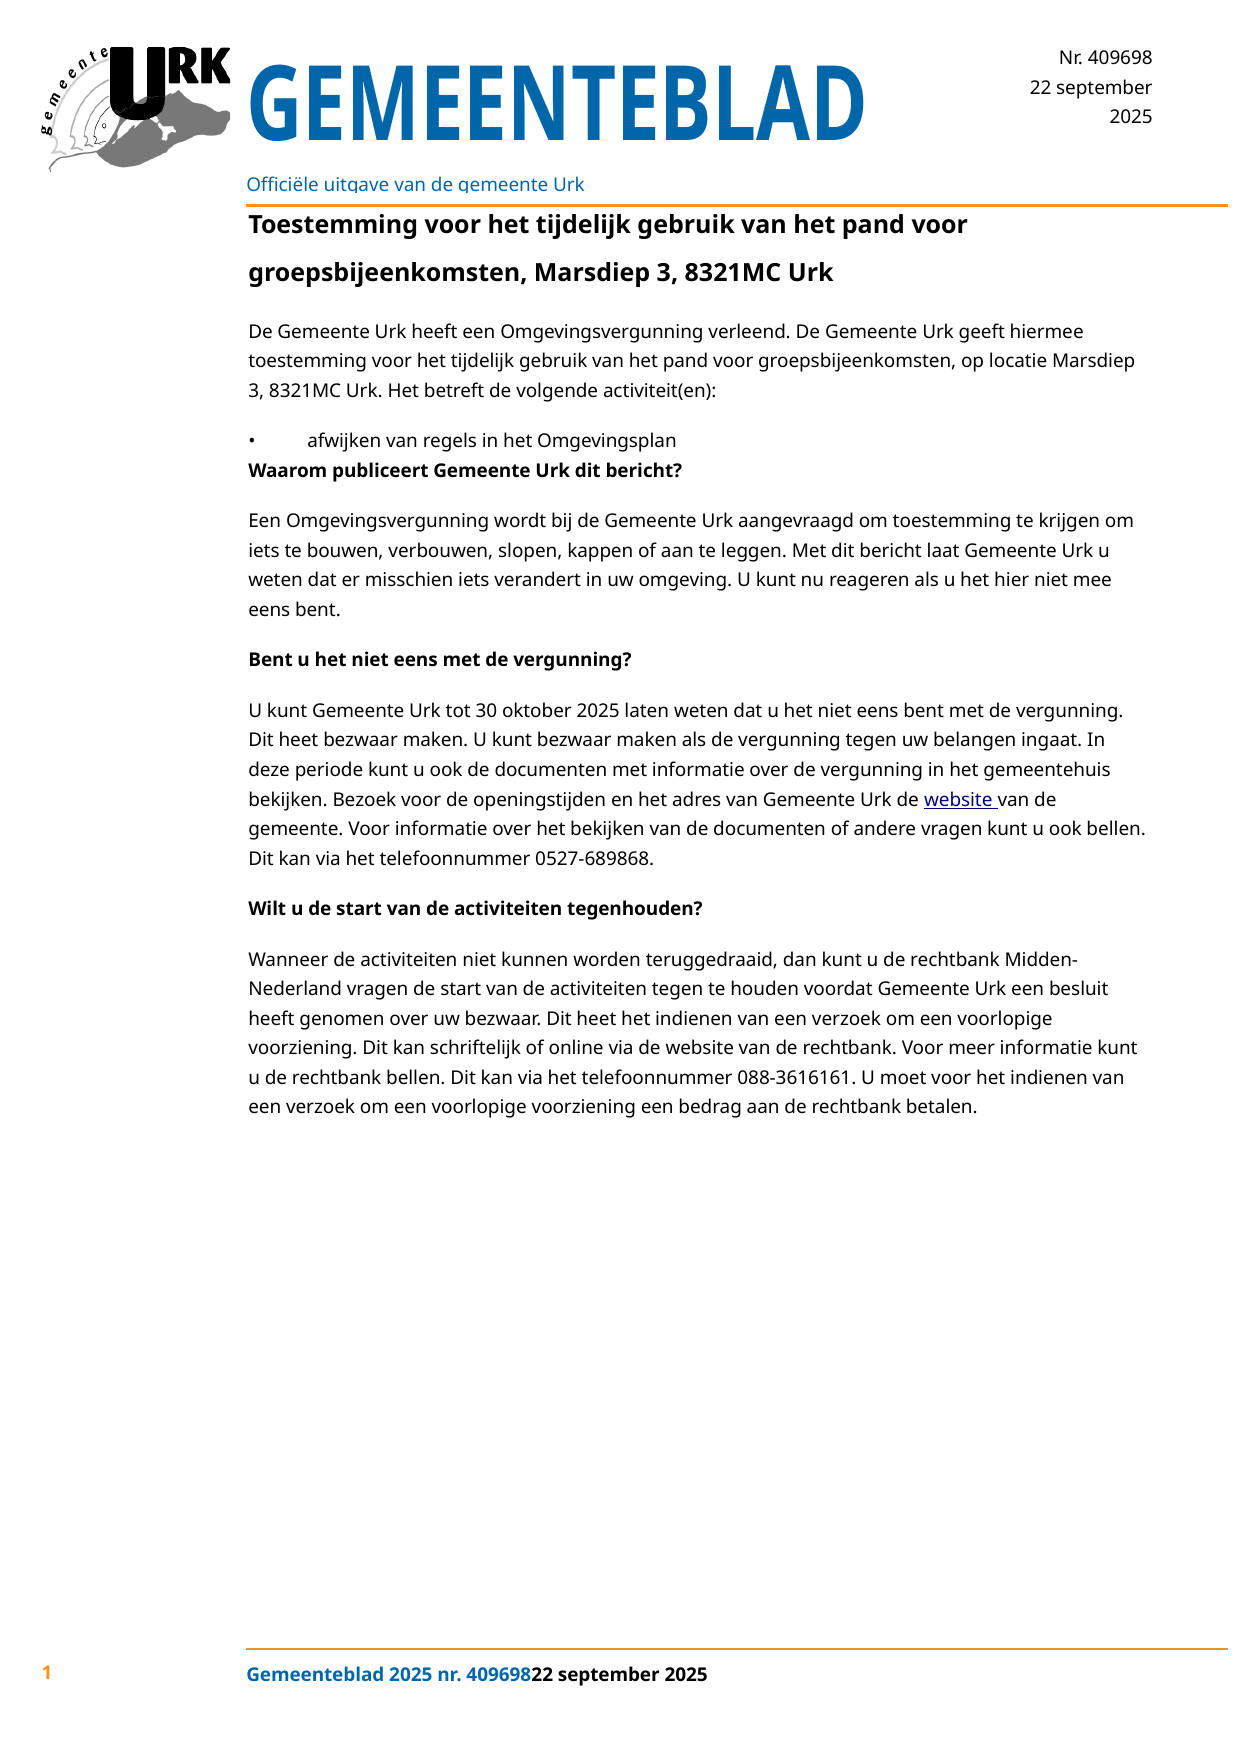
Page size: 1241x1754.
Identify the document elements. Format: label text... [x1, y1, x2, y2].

text De Gemeente Urk heeft een Omgevingsvergunning verleend. De Gemeente Urk geeft hiermee toestemming voor het tijdelijk gebruik van het pand voor groepsbijeenkomsten, op locatie Marsdiep 3, 8321MC Urk. Het betreft de volgende activiteit(en): [248, 318, 1152, 403]
text Bent u het niet eens met de vergunning? [248, 647, 1152, 672]
text Waarom publiceert Gemeente Urk dit bericht? [248, 457, 1152, 483]
text Een Omgevingsvergunning wordt bij de Gemeente Urk aangevraagd om toestemming te krijgen om iets te bouwen, verbouwen, slopen, kappen of aan te leggen. Met dit bericht laat Gemeente Urk u weten dat er misschien iets verandert in uw omgeving. U kunt nu reageren als u het hier niet mee eens bent. [248, 507, 1152, 622]
list afwijken van regels in het Omgevingsplan [248, 427, 1152, 453]
picture [41, 47, 231, 172]
text Toestemming voor het tijdelijk gebruik van het pand voor groepsbijeenkomsten, Marsdiep 3, 8321MC Urk [248, 207, 1152, 288]
text Wilt u de start van de activiteiten tegenhouden? [248, 895, 1152, 921]
text Wanneer de activiteiten niet kunnen worden teruggedraaid, dan kunt u de rechtbank Midden-Nederland vragen de start van de activiteiten tegen te houden voordat Gemeente Urk een besluit heeft genomen over uw bezwaar. Dit heet het indienen van een verzoek om een voorlopige voorziening. Dit kan schriftelijk of online via de website van de rechtbank. Voor meer informatie kunt u de rechtbank bellen. Dit kan via het telefoonnummer 088-3616161. U moet voor het indienen van een verzoek om een voorlopige voorziening een bedrag aan de rechtbank betalen. [248, 946, 1152, 1119]
text U kunt Gemeente Urk tot 30 oktober 2025 laten weten dat u het niet eens bent met de vergunning. Dit heet bezwaar maken. U kunt bezwaar maken als de vergunning tegen uw belangen ingaat. In deze periode kunt u ook de documenten met informatie over de vergunning in het gemeentehuis bekijken. Bezoek voor de openingstijden en het adres van Gemeente Urk de website van de gemeente. Voor informatie over het bekijken van de documenten of andere vragen kunt u ook bellen. Dit kan via het telefoonnummer 0527-689868. [248, 697, 1152, 871]
